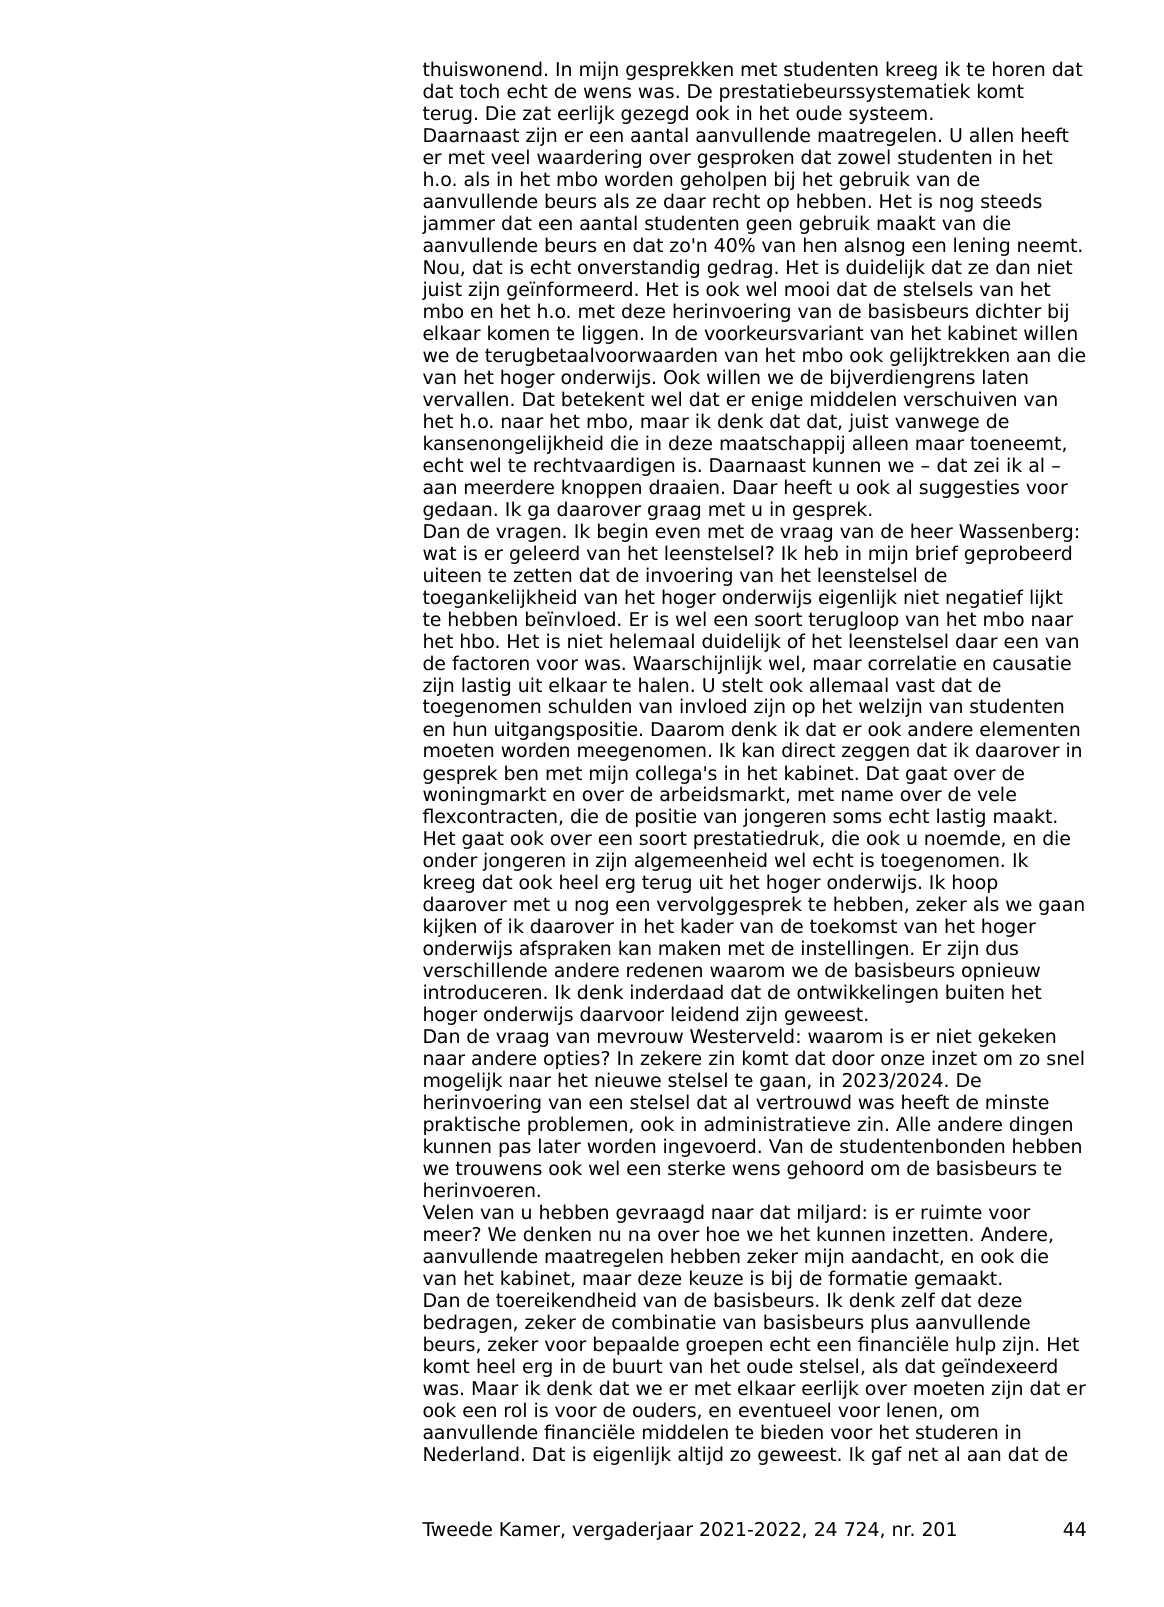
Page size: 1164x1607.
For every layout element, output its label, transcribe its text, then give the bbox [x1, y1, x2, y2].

text Dan de toereikendheid van de basisbeurs. Ik denk zelf dat deze bedragen, zeker de combinatie van basisbeurs plus aanvullende beurs, zeker voor bepaalde groepen echt een financiële hulp zijn. Het komt heel erg in de buurt van het oude stelsel, als dat geïndexeerd was. Maar ik denk dat we er met elkaar eerlijk over moeten zijn dat er ook een rol is voor de ouders, en eventueel voor lenen, om aanvullende financiële middelen te bieden voor het studeren in Nederland. Dat is eigenlijk altijd zo geweest. Ik gaf net al aan dat de [422, 1290, 1087, 1466]
text Velen van u hebben gevraagd naar dat miljard: is er ruimte voor meer? We denken nu na over hoe we het kunnen inzetten. Andere, aanvullende maatregelen hebben zeker mijn aandacht, en ook die van het kabinet, maar deze keuze is bij de formatie gemaakt. [422, 1202, 1087, 1290]
text Daarnaast zijn er een aantal aanvullende maatregelen. U allen heeft er met veel waardering over gesproken dat zowel studenten in het h.o. als in het mbo worden geholpen bij het gebruik van de aanvullende beurs als ze daar recht op hebben. Het is nog steeds jammer dat een aantal studenten geen gebruik maakt van die aanvullende beurs en dat zo'n 40% van hen alsnog een lening neemt. Nou, dat is echt onverstandig gedrag. Het is duidelijk dat ze dan niet juist zijn geïnformeerd. Het is ook wel mooi dat de stelsels van het mbo en het h.o. met deze herinvoering van de basisbeurs dichter bij elkaar komen te liggen. In de voorkeursvariant van het kabinet willen we de terugbetaalvoorwaarden van het mbo ook gelijktrekken aan die van het hoger onderwijs. Ook willen we de bijverdiengrens laten vervallen. Dat betekent wel dat er enige middelen verschuiven van het h.o. naar het mbo, maar ik denk dat dat, juist vanwege de kansenongelijkheid die in deze maatschappij alleen maar toeneemt, echt wel te rechtvaardigen is. Daarnaast kunnen we – dat zei ik al – aan meerdere knoppen draaien. Daar heeft u ook al suggesties voor gedaan. Ik ga daarover graag met u in gesprek. [422, 125, 1087, 521]
text Dan de vragen. Ik begin even met de vraag van de heer Wassenberg: wat is er geleerd van het leenstelsel? Ik heb in mijn brief geprobeerd uiteen te zetten dat de invoering van het leenstelsel de toegankelijkheid van het hoger onderwijs eigenlijk niet negatief lijkt te hebben beïnvloed. Er is wel een soort terugloop van het mbo naar het hbo. Het is niet helemaal duidelijk of het leenstelsel daar een van de factoren voor was. Waarschijnlijk wel, maar correlatie en causatie zijn lastig uit elkaar te halen. U stelt ook allemaal vast dat de toegenomen schulden van invloed zijn op het welzijn van studenten en hun uitgangspositie. Daarom denk ik dat er ook andere elementen moeten worden meegenomen. Ik kan direct zeggen dat ik daarover in gesprek ben met mijn collega's in het kabinet. Dat gaat over de woningmarkt en over de arbeidsmarkt, met name over de vele flexcontracten, die de positie van jongeren soms echt lastig maakt. Het gaat ook over een soort prestatiedruk, die ook u noemde, en die onder jongeren in zijn algemeenheid wel echt is toegenomen. Ik kreeg dat ook heel erg terug uit het hoger onderwijs. Ik hoop daarover met u nog een vervolggesprek te hebben, zeker als we gaan kijken of ik daarover in het kader van de toekomst van het hoger onderwijs afspraken kan maken met de instellingen. Er zijn dus verschillende andere redenen waarom we de basisbeurs opnieuw introduceren. Ik denk inderdaad dat de ontwikkelingen buiten het hoger onderwijs daarvoor leidend zijn geweest. [422, 521, 1087, 1026]
text thuiswonend. In mijn gesprekken met studenten kreeg ik te horen dat dat toch echt de wens was. De prestatiebeurssystematiek komt terug. Die zat eerlijk gezegd ook in het oude systeem. [422, 59, 1087, 125]
text Dan de vraag van mevrouw Westerveld: waarom is er niet gekeken naar andere opties? In zekere zin komt dat door onze inzet om zo snel mogelijk naar het nieuwe stelsel te gaan, in 2023/2024. De herinvoering van een stelsel dat al vertrouwd was heeft de minste praktische problemen, ook in administratieve zin. Alle andere dingen kunnen pas later worden ingevoerd. Van de studentenbonden hebben we trouwens ook wel een sterke wens gehoord om de basisbeurs te herinvoeren. [422, 1026, 1087, 1202]
